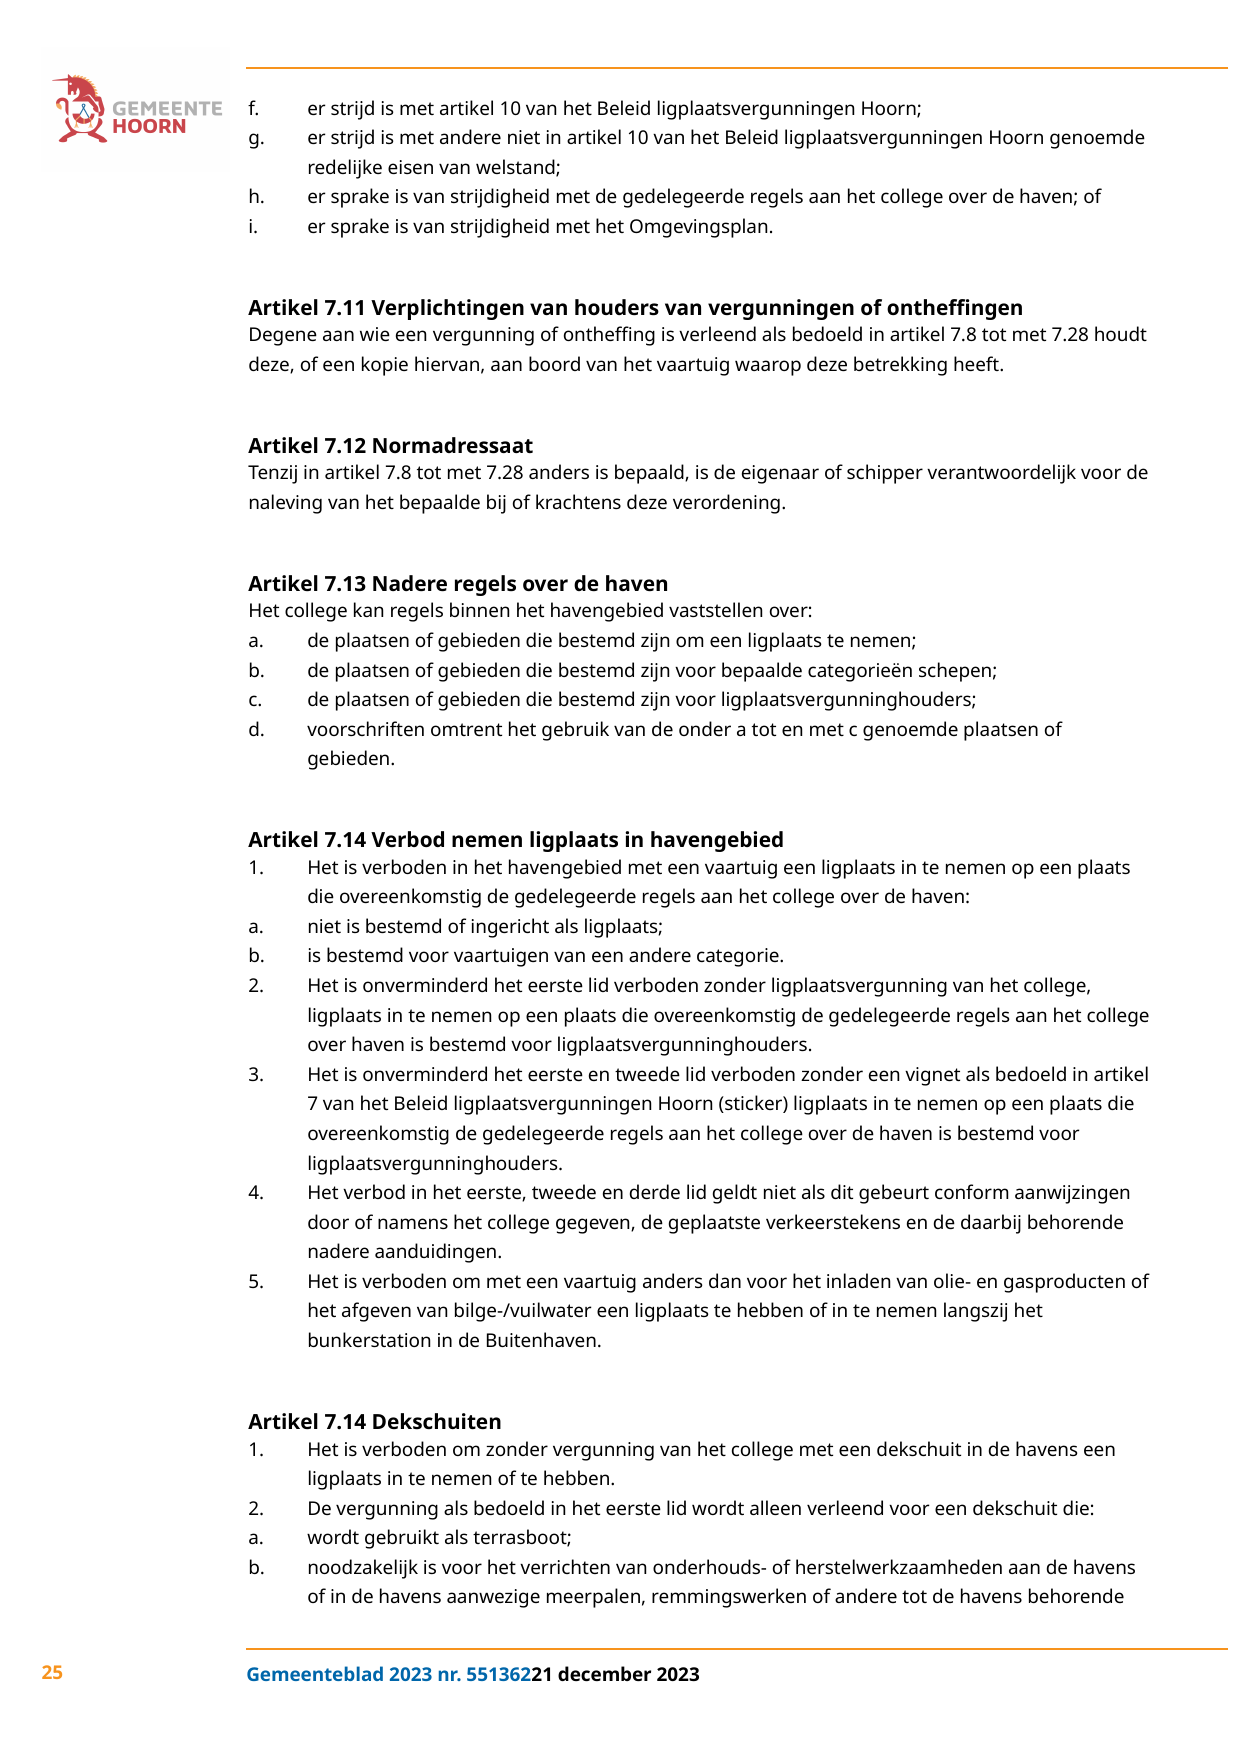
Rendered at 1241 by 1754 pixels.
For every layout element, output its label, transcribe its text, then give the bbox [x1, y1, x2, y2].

list Het is onverminderd het eerste lid verboden zonder ligplaatsvergunning van het college, ligplaats in te nemen op een plaats die overeenkomstig de gedelegeerde regels aan het college over haven is bestemd voor ligplaatsvergunninghouders. [248, 972, 1152, 1057]
list voorschriften omtrent het gebruik van de onder a tot en met c genoemde plaatsen of gebieden. [248, 716, 1152, 771]
text Artikel 7.13 Nadere regels over de haven [248, 569, 1152, 598]
list Het is verboden in het havengebied met een vaartuig een ligplaats in te nemen op een plaats die overeenkomstig de gedelegeerde regels aan het college over de haven: [248, 854, 1152, 909]
list er strijd is met andere niet in artikel 10 van het Beleid ligplaatsvergunningen Hoorn genoemde redelijke eisen van welstand; [248, 124, 1152, 180]
list de plaatsen of gebieden die bestemd zijn voor bepaalde categorieën schepen; [248, 657, 1152, 682]
list er sprake is van strijdigheid met het Omgevingsplan. [248, 213, 1152, 239]
list de plaatsen of gebieden die bestemd zijn voor ligplaatsvergunninghouders; [248, 686, 1152, 712]
text Artikel 7.11 Verplichtingen van houders van vergunningen of ontheffingen [248, 293, 1152, 322]
text Het college kan regels binnen het havengebied vaststellen over: [248, 598, 1152, 623]
text Tenzij in artikel 7.8 tot met 7.28 anders is bepaald, is de eigenaar of schipper verantwoordelijk voor de naleving van het bepaalde bij of krachtens deze verordening. [248, 459, 1152, 515]
text Artikel 7.12 Normadressaat [248, 431, 1152, 459]
list Het is onverminderd het eerste en tweede lid verboden zonder een vignet als bedoeld in artikel 7 van het Beleid ligplaatsvergunningen Hoorn (sticker) ligplaats in te nemen op een plaats die overeenkomstig de gedelegeerde regels aan het college over de haven is bestemd voor ligplaatsvergunninghouders. [248, 1061, 1152, 1176]
list is bestemd voor vaartuigen van een andere categorie. [248, 943, 1152, 968]
list niet is bestemd of ingericht als ligplaats; [248, 913, 1152, 939]
list De vergunning als bedoeld in het eerste lid wordt alleen verleend voor een dekschuit die: [248, 1495, 1152, 1521]
list de plaatsen of gebieden die bestemd zijn om een ligplaats te nemen; [248, 627, 1152, 653]
list er sprake is van strijdigheid met de gedelegeerde regels aan het college over de haven; of [248, 183, 1152, 209]
text Artikel 7.14 Verbod nemen ligplaats in havengebied [248, 826, 1152, 854]
list Het verbod in het eerste, tweede en derde lid geldt niet als dit gebeurt conform aanwijzingen door of namens het college gegeven, de geplaatste verkeerstekens en de daarbij behorende nadere aanduidingen. [248, 1179, 1152, 1264]
text Artikel 7.14 Dekschuiten [248, 1407, 1152, 1436]
list Het is verboden om met een vaartuig anders dan voor het inladen van olie- en gasproducten of het afgeven van bilge-/vuilwater een ligplaats te hebben of in te nemen langszij het bunkerstation in de Buitenhaven. [248, 1268, 1152, 1353]
list noodzakelijk is voor het verrichten van onderhouds- of herstelwerkzaamheden aan de havens of in de havens aanwezige meerpalen, remmingswerken of andere tot de havens behorende [248, 1554, 1152, 1609]
text Degene aan wie een vergunning of ontheffing is verleend als bedoeld in artikel 7.8 tot met 7.28 houdt deze, of een kopie hiervan, aan boord van het vaartuig waarop deze betrekking heeft. [248, 322, 1152, 377]
picture [41, 47, 231, 172]
list Het is verboden om zonder vergunning van het college met een dekschuit in de havens een ligplaats in te nemen of te hebben. [248, 1436, 1152, 1491]
list er strijd is met artikel 10 van het Beleid ligplaatsvergunningen Hoorn; [248, 95, 1152, 121]
list wordt gebruikt als terrasboot; [248, 1524, 1152, 1550]
